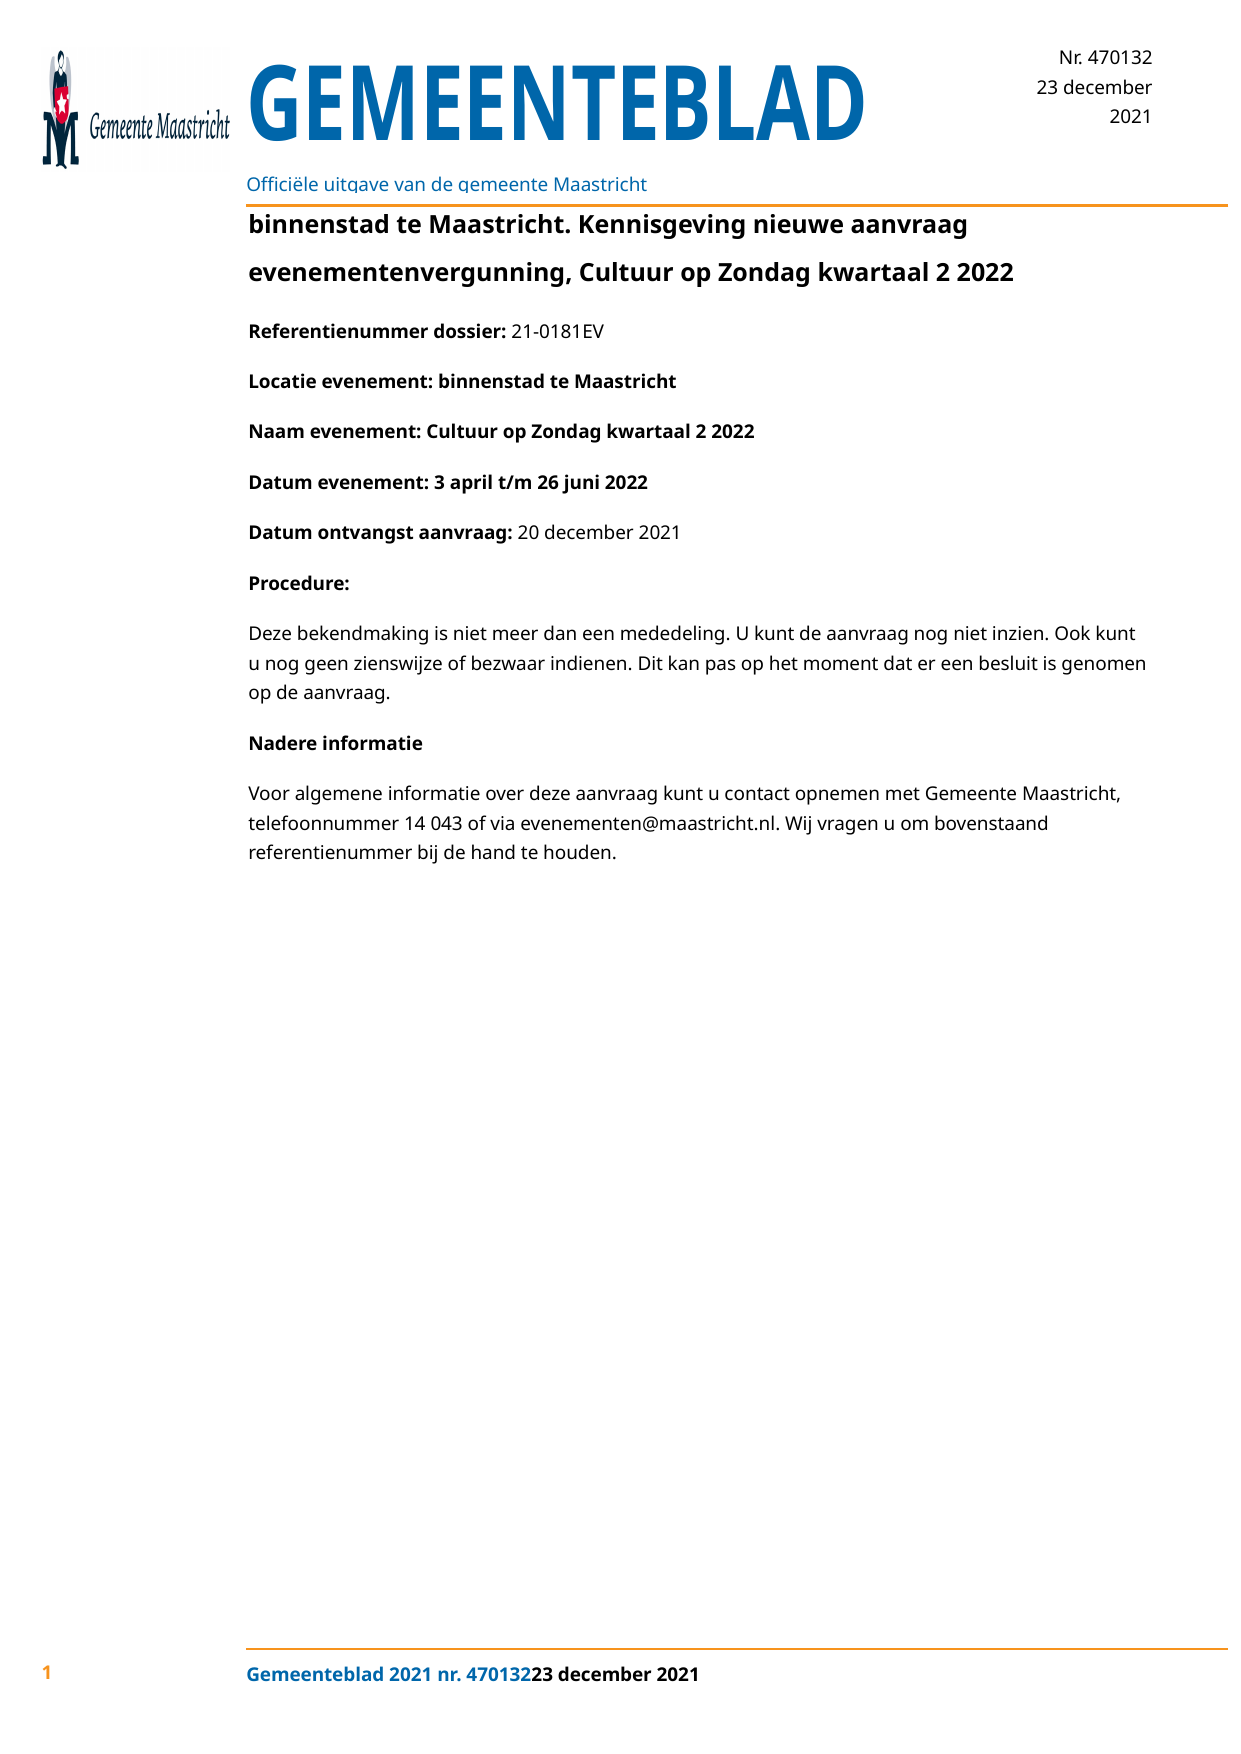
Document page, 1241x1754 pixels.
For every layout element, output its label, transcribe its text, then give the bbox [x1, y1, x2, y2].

picture [41, 47, 231, 172]
text Voor algemene informatie over deze aanvraag kunt u contact opnemen met Gemeente Maastricht, telefoonnummer 14 043 of via evenementen@maastricht.nl. Wij vragen u om bovenstaand referentienummer bij de hand te houden. [248, 780, 1152, 865]
text Referentienummer dossier: 21-0181EV [248, 318, 1152, 344]
text binnenstad te Maastricht. Kennisgeving nieuwe aanvraag evenementenvergunning, Cultuur op Zondag kwartaal 2 2022 [248, 207, 1152, 288]
text Locatie evenement: binnenstad te Maastricht [248, 368, 1152, 394]
text Deze bekendmaking is niet meer dan een mededeling. U kunt de aanvraag nog niet inzien. Ook kunt u nog geen zienswijze of bezwaar indienen. Dit kan pas op het moment dat er een besluit is genomen op de aanvraag. [248, 620, 1152, 705]
text Nadere informatie [248, 730, 1152, 756]
text Datum ontvangst aanvraag: 20 december 2021 [248, 519, 1152, 545]
text Naam evenement: Cultuur op Zondag kwartaal 2 2022 [248, 419, 1152, 444]
text Datum evenement: 3 april t/m 26 juni 2022 [248, 469, 1152, 495]
text Procedure: [248, 570, 1152, 596]
